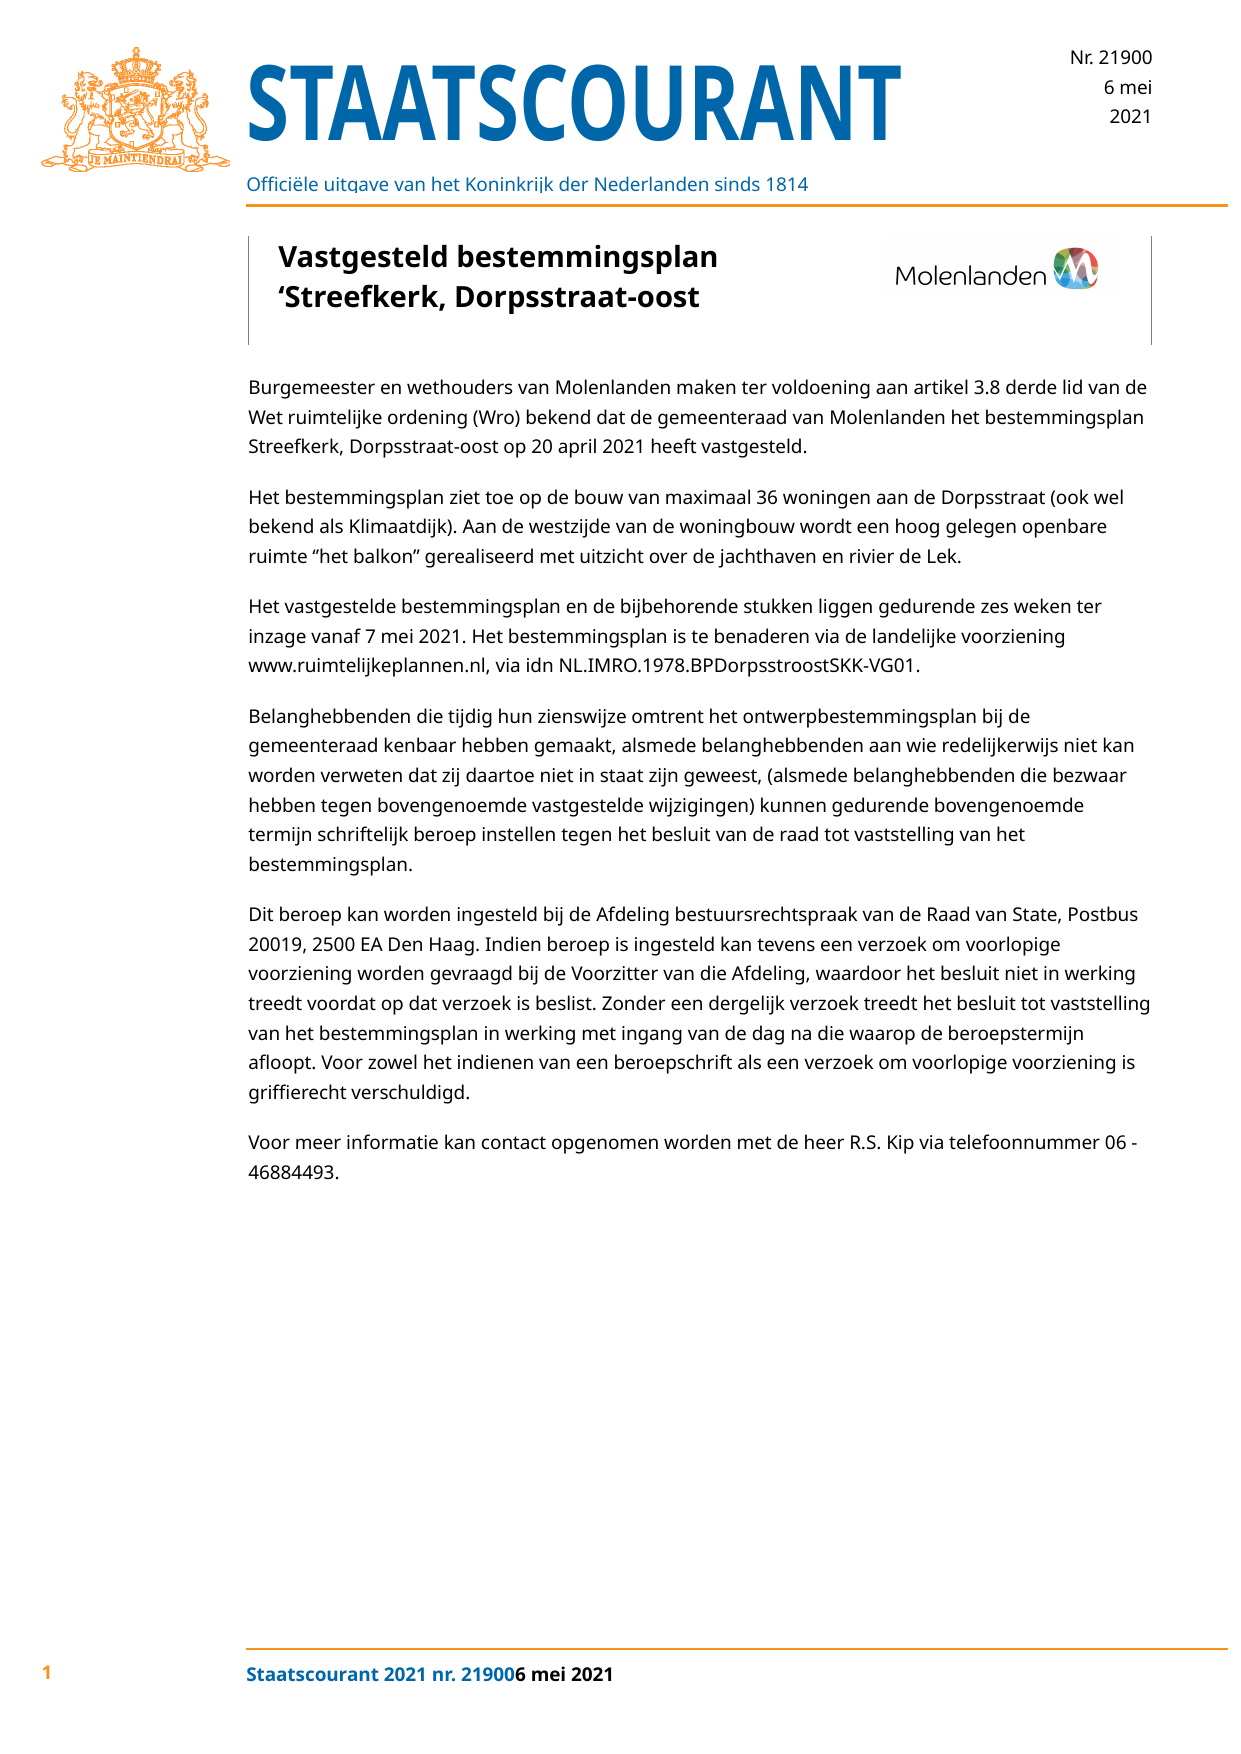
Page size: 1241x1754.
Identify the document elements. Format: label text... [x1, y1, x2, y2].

table_header Vastgesteld bestemmingsplan ‘Streefkerk, Dorpsstraat-oost [249, 236, 850, 345]
table_header [850, 236, 1151, 345]
text Voor meer informatie kan contact opgenomen worden met de heer R.S. Kip via telefoonnummer 06 -46884493. [248, 1129, 1152, 1184]
text Het bestemmingsplan ziet toe op de bouw van maximaal 36 woningen aan de Dorpsstraat (ook wel bekend als Klimaatdijk). Aan de westzijde van de woningbouw wordt een hoog gelegen openbare ruimte ‘’het balkon” gerealiseerd met uitzicht over de jachthaven en rivier de Lek. [248, 484, 1152, 569]
picture [882, 236, 1119, 296]
picture [41, 47, 231, 172]
text Burgemeester en wethouders van Molenlanden maken ter voldoening aan artikel 3.8 derde lid van de Wet ruimtelijke ordening (Wro) bekend dat de gemeenteraad van Molenlanden het bestemmingsplan Streefkerk, Dorpsstraat-oost op 20 april 2021 heeft vastgesteld. [248, 374, 1152, 459]
text Dit beroep kan worden ingesteld bij de Afdeling bestuursrechtspraak van de Raad van State, Postbus 20019, 2500 EA Den Haag. Indien beroep is ingesteld kan tevens een verzoek om voorlopige voorziening worden gevraagd bij de Voorzitter van die Afdeling, waardoor het besluit niet in werking treedt voordat op dat verzoek is beslist. Zonder een dergelijk verzoek treedt het besluit tot vaststelling van het bestemmingsplan in werking met ingang van de dag na die waarop de beroepstermijn afloopt. Voor zowel het indienen van een beroepschrift als een verzoek om voorlopige voorziening is griffierecht verschuldigd. [248, 901, 1152, 1104]
text Het vastgestelde bestemmingsplan en de bijbehorende stukken liggen gedurende zes weken ter inzage vanaf 7 mei 2021. Het bestemmingsplan is te benaderen via de landelijke voorziening www.ruimtelijkeplannen.nl, via idn NL.IMRO.1978.BPDorpsstroostSKK-VG01. [248, 593, 1152, 678]
text Belanghebbenden die tijdig hun zienswijze omtrent het ontwerpbestemmingsplan bij de gemeenteraad kenbaar hebben gemaakt, alsmede belanghebbenden aan wie redelijkerwijs niet kan worden verweten dat zij daartoe niet in staat zijn geweest, (alsmede belanghebbenden die bezwaar hebben tegen bovengenoemde vastgestelde wijzigingen) kunnen gedurende bovengenoemde termijn schriftelijk beroep instellen tegen het besluit van de raad tot vaststelling van het bestemmingsplan. [248, 703, 1152, 877]
